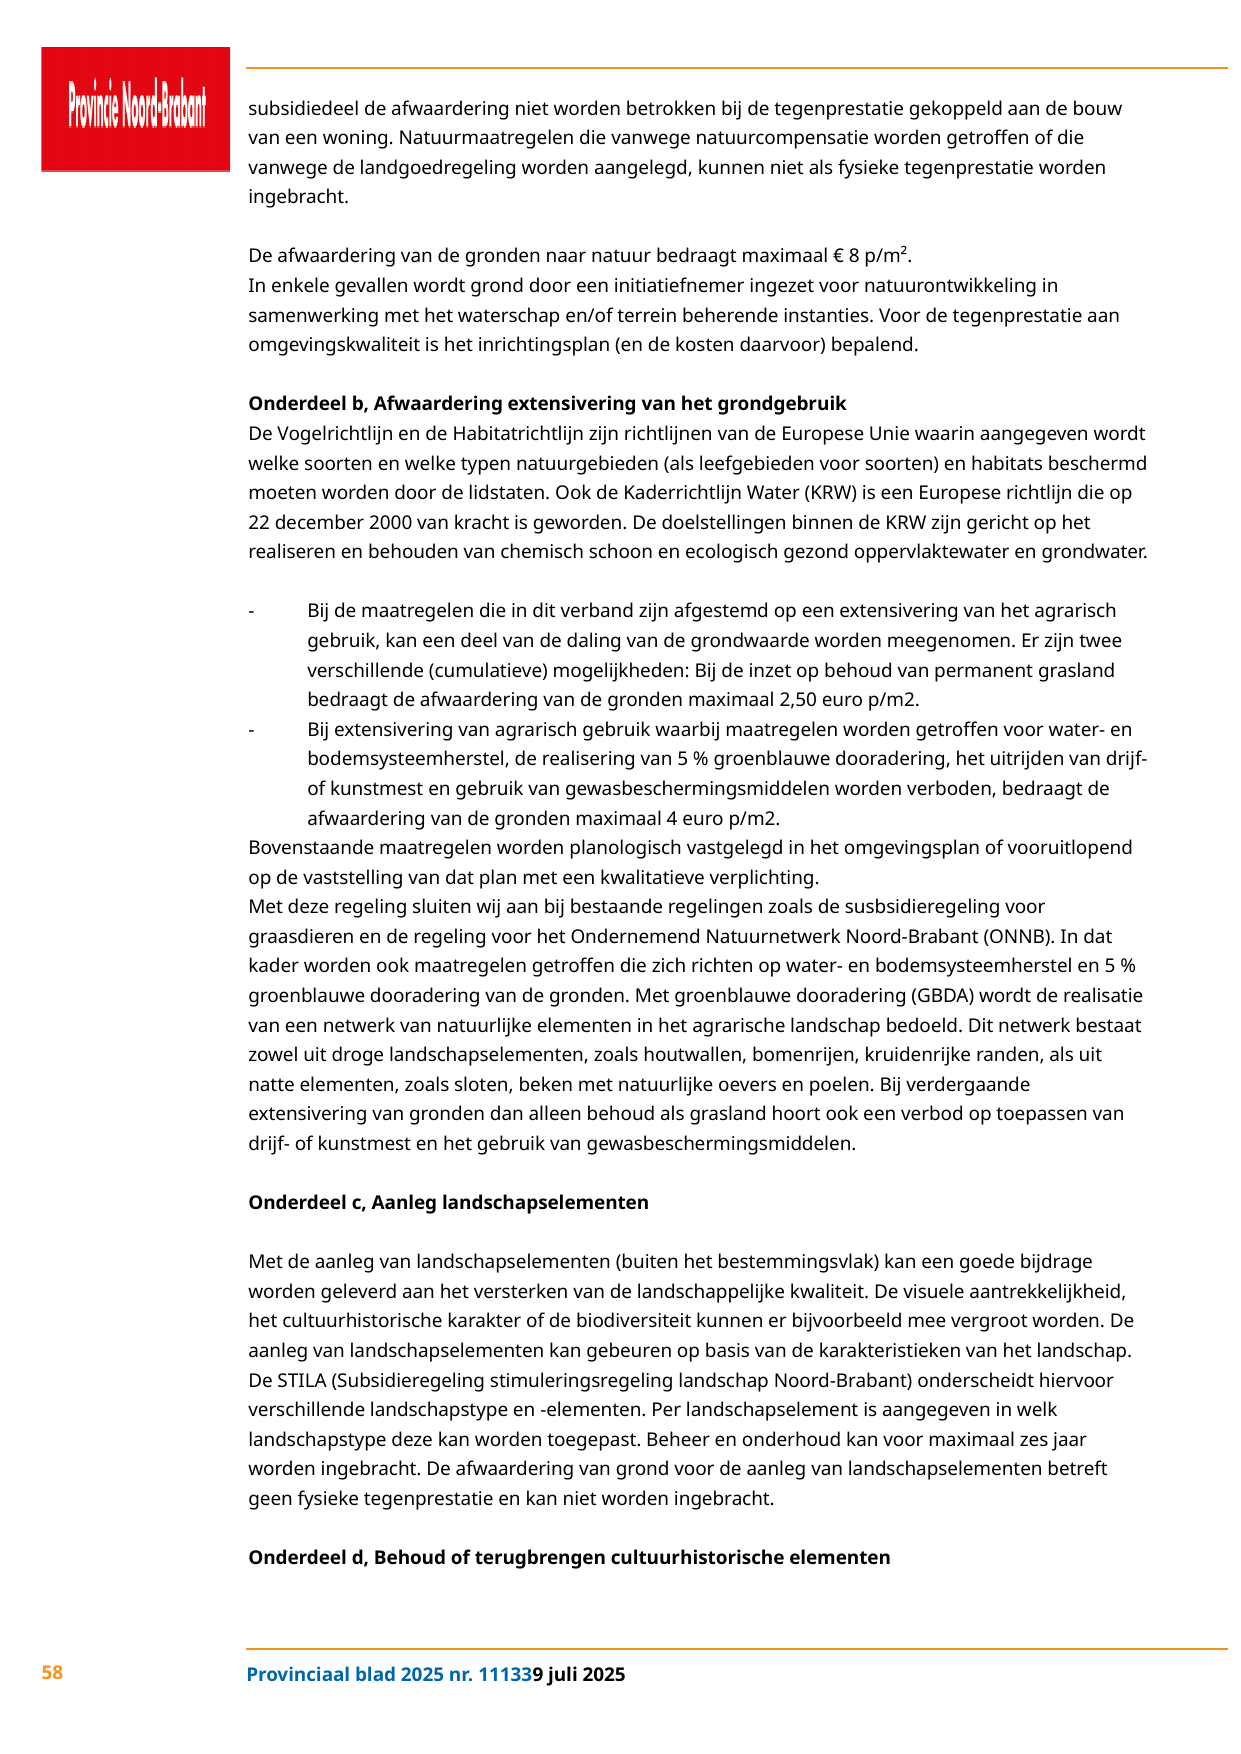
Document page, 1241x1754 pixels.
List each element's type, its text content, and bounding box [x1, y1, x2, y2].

list Bij extensivering van agrarisch gebruik waarbij maatregelen worden getroffen voor water- en bodemsysteemherstel, de realisering van 5 % groenblauwe dooradering, het uitrijden van drijf- of kunstmest en gebruik van gewasbeschermingsmiddelen worden verboden, bedraagt de afwaardering van de gronden maximaal 4 euro p/m2. [248, 716, 1152, 831]
text subsidiedeel de afwaardering niet worden betrokken bij de tegenprestatie gekoppeld aan de bouw van een woning. Natuurmaatregelen die vanwege natuurcompensatie worden getroffen of die vanwege de landgoedregeling worden aangelegd, kunnen niet als fysieke tegenprestatie worden ingebracht. [248, 95, 1152, 209]
picture [41, 47, 231, 172]
text Onderdeel d, Behoud of terugbrengen cultuurhistorische elementen [248, 1544, 1152, 1570]
text Met de aanleg van landschapselementen (buiten het bestemmingsvlak) kan een goede bijdrage worden geleverd aan het versterken van de landschappelijke kwaliteit. De visuele aantrekkelijkheid, het cultuurhistorische karakter of de biodiversiteit kunnen er bijvoorbeeld mee vergroot worden. De aanleg van landschapselementen kan gebeuren op basis van de karakteristieken van het landschap. De STILA (Subsidieregeling stimuleringsregeling landschap Noord-Brabant) onderscheidt hiervoor verschillende landschapstype en -elementen. Per landschapselement is aangegeven in welk landschapstype deze kan worden toegepast. Beheer en onderhoud kan voor maximaal zes jaar worden ingebracht. De afwaardering van grond voor de aanleg van landschapselementen betreft geen fysieke tegenprestatie en kan niet worden ingebracht. [248, 1248, 1152, 1511]
text Bovenstaande maatregelen worden planologisch vastgelegd in het omgevingsplan of vooruitlopend op de vaststelling van dat plan met een kwalitatieve verplichting. [248, 834, 1152, 890]
text De Vogelrichtlijn en de Habitatrichtlijn zijn richtlijnen van de Europese Unie waarin aangegeven wordt welke soorten en welke typen natuurgebieden (als leefgebieden voor soorten) en habitats beschermd moeten worden door de lidstaten. Ook de Kaderrichtlijn Water (KRW) is een Europese richtlijn die op 22 december 2000 van kracht is geworden. De doelstellingen binnen de KRW zijn gericht op het realiseren en behouden van chemisch schoon en ecologisch gezond oppervlaktewater en grondwater. [248, 420, 1152, 564]
text Onderdeel b, Afwaardering extensivering van het grondgebruik [248, 391, 1152, 416]
text Met deze regeling sluiten wij aan bij bestaande regelingen zoals de susbsidieregeling voor graasdieren en de regeling voor het Ondernemend Natuurnetwerk Noord-Brabant (ONNB). In dat kader worden ook maatregelen getroffen die zich richten op water- en bodemsysteemherstel en 5 % groenblauwe dooradering van de gronden. Met groenblauwe dooradering (GBDA) wordt de realisatie van een netwerk van natuurlijke elementen in het agrarische landschap bedoeld. Dit netwerk bestaat zowel uit droge landschapselementen, zoals houtwallen, bomenrijen, kruidenrijke randen, als uit natte elementen, zoals sloten, beken met natuurlijke oevers en poelen. Bij verdergaande extensivering van gronden dan alleen behoud als grasland hoort ook een verbod op toepassen van drijf- of kunstmest en het gebruik van gewasbeschermingsmiddelen. [248, 893, 1152, 1156]
text Onderdeel c, Aanleg landschapselementen [248, 1189, 1152, 1215]
text In enkele gevallen wordt grond door een initiatiefnemer ingezet voor natuurontwikkeling in samenwerking met het waterschap en/of terrein beherende instanties. Voor de tegenprestatie aan omgevingskwaliteit is het inrichtingsplan (en de kosten daarvoor) bepalend. [248, 272, 1152, 357]
list Bij de maatregelen die in dit verband zijn afgestemd op een extensivering van het agrarisch gebruik, kan een deel van de daling van de grondwaarde worden meegenomen. Er zijn twee verschillende (cumulatieve) mogelijkheden: Bij de inzet op behoud van permanent grasland bedraagt de afwaardering van de gronden maximaal 2,50 euro p/m2. [248, 598, 1152, 712]
text De afwaardering van de gronden naar natuur bedraagt maximaal € 8 p/m². [248, 243, 1152, 268]
